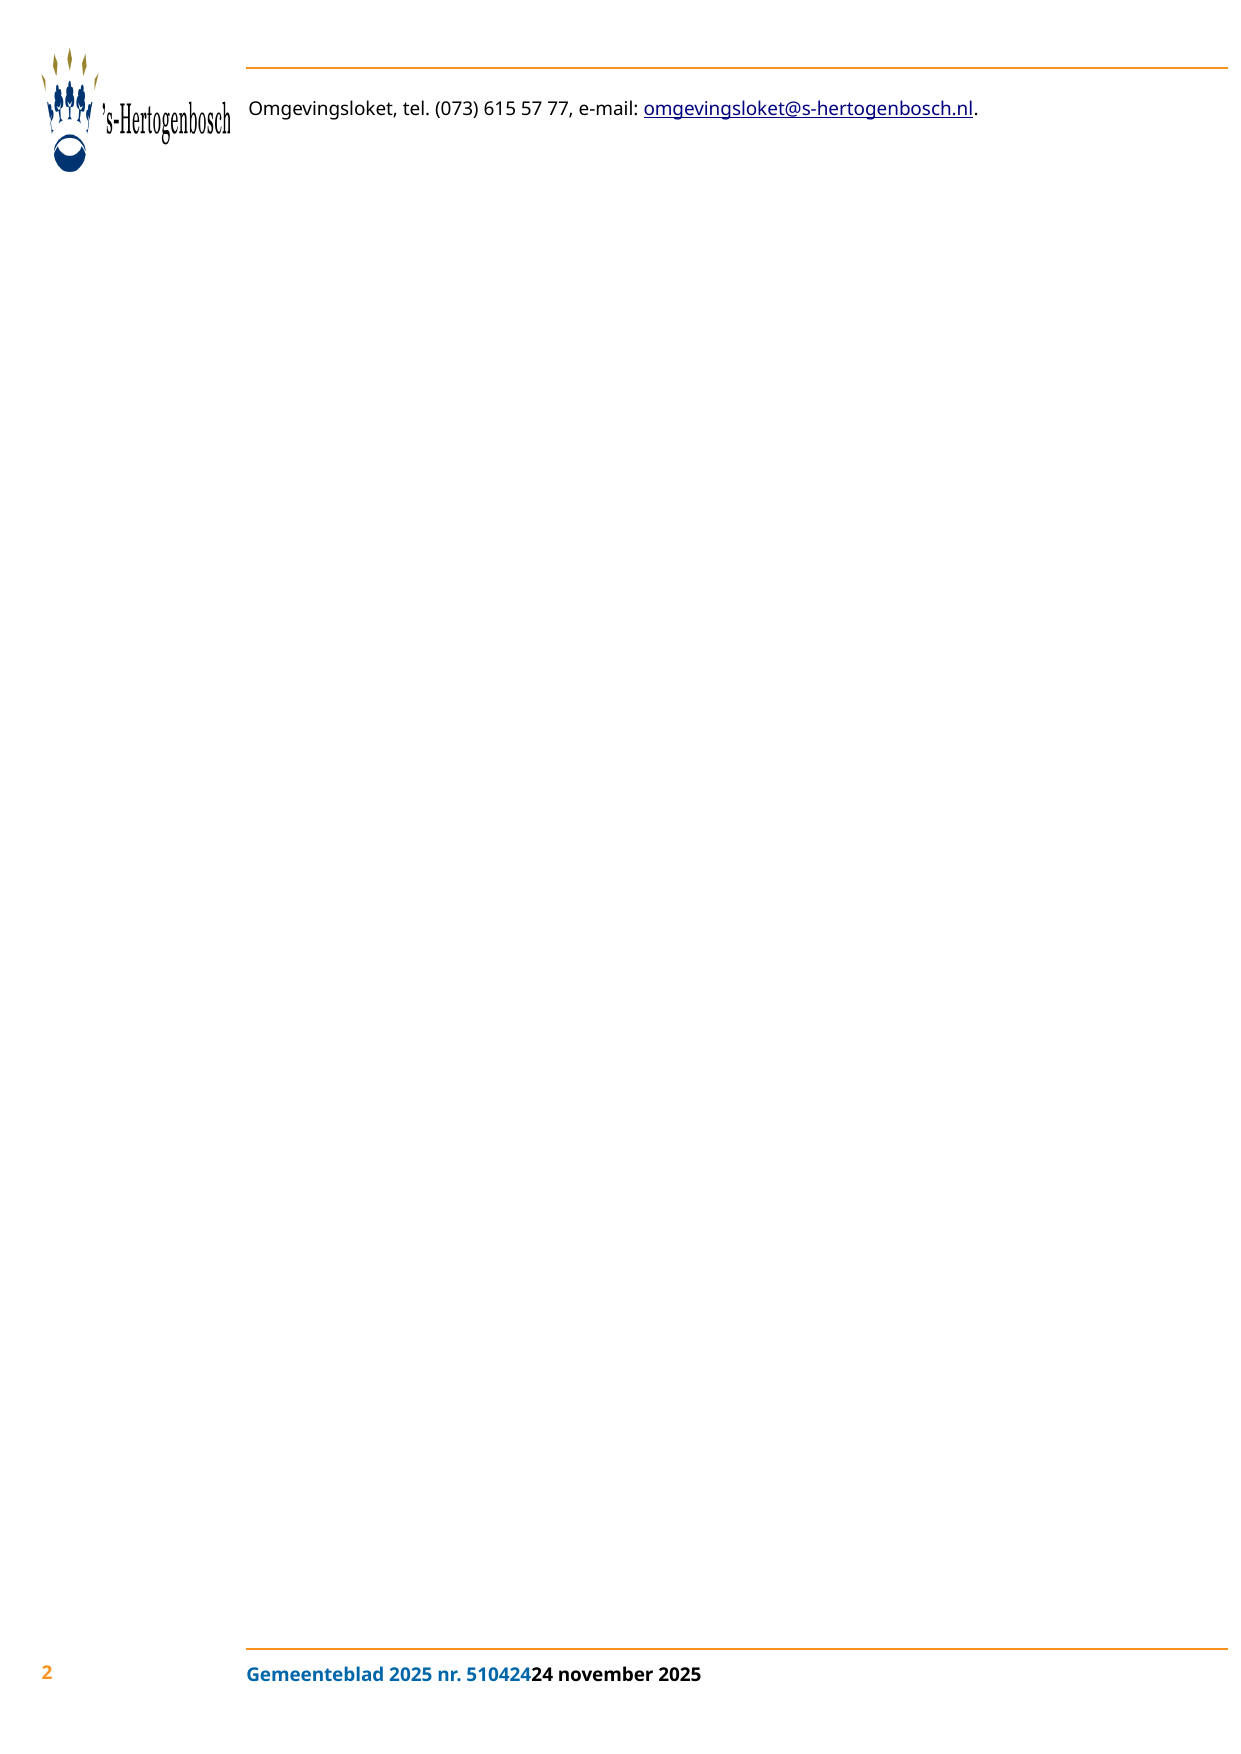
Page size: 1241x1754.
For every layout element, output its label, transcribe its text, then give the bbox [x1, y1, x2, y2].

picture [41, 47, 231, 172]
text Omgevingsloket, tel. (073) 615 57 77, e-mail: omgevingsloket@s-hertogenbosch.nl. [248, 95, 1152, 121]
